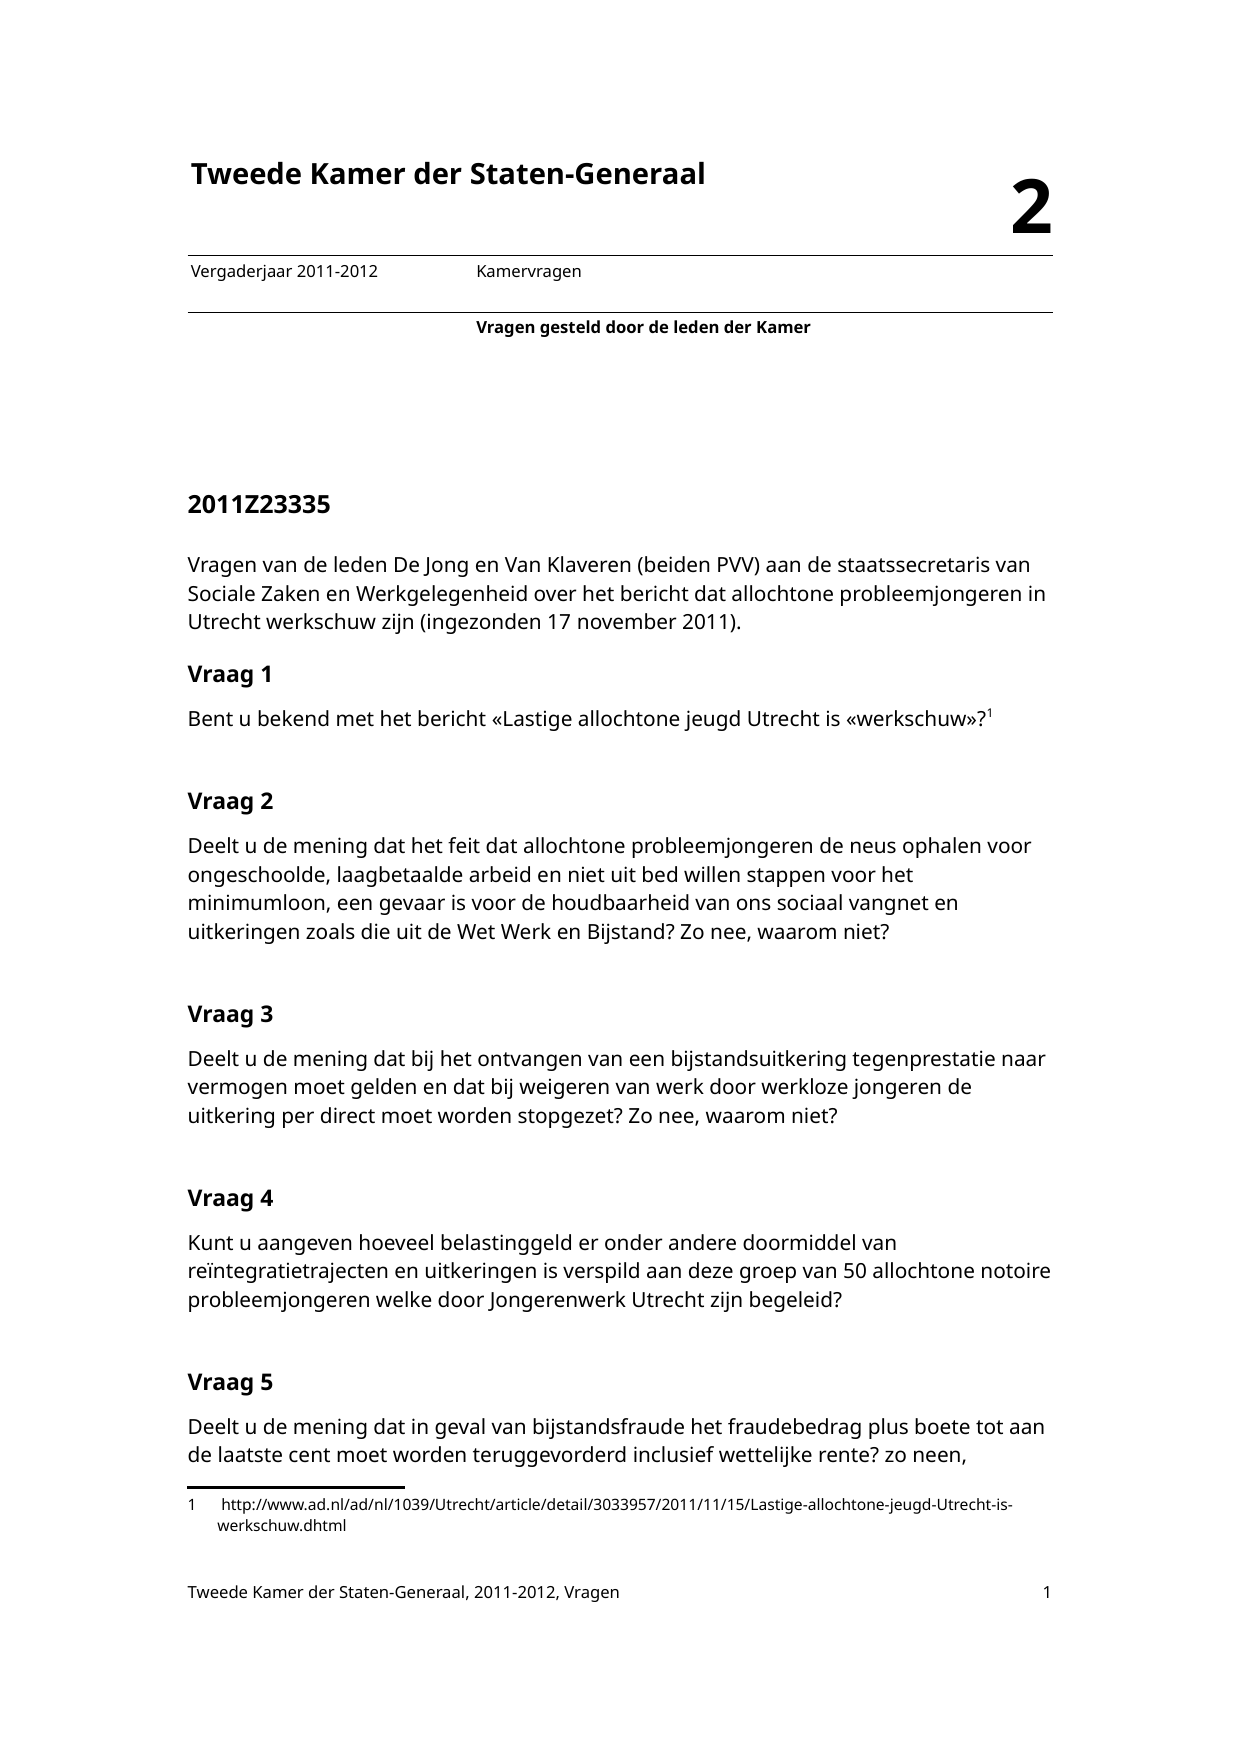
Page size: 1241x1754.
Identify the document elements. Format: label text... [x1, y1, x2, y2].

text Deelt u de mening dat bij het ontvangen van een bijstandsuitkering tegenprestatie naar vermogen moet gelden en dat bij weigeren van werk door werkloze jongeren de uitkering per direct moet worden stopgezet? Zo nee, waarom niet? [187, 1044, 1053, 1129]
text Deelt u de mening dat het feit dat allochtone probleemjongeren de neus ophalen voor ongeschoolde, laagbetaalde arbeid en niet uit bed willen stappen voor het minimumloon, een gevaar is voor de houdbaarheid van ons sociaal vangnet en uitkeringen zoals die uit de Wet Werk en Bijstand? Zo nee, waarom niet? [187, 832, 1053, 945]
subtitle Vraag 2 [187, 785, 1053, 817]
table_cell Vergaderjaar 2011-2012 [188, 256, 473, 312]
table_cell [188, 313, 473, 339]
subtitle Vraag 3 [187, 998, 1053, 1029]
subtitle Vraag 4 [187, 1182, 1053, 1213]
text Bent u bekend met het bericht «Lastige allochtone jeugd Utrecht is «werkschuw»? [187, 704, 1053, 733]
subtitle Vraag 1 [187, 658, 1053, 689]
text http://www.ad.nl/ad/nl/1039/Utrecht/article/detail/3033957/2011/11/15/Lastige-allochtone-jeugd-Utrecht-is-werkschuw.dhtml [187, 1479, 1053, 1536]
table_header 2 [880, 150, 1053, 255]
table_cell Kamervragen [473, 256, 1053, 312]
table_cell Vragen gesteld door de leden der Kamer [473, 313, 1053, 339]
text Deelt u de mening dat in geval van bijstandsfraude het fraudebedrag plus boete tot aan de laatste cent moet worden teruggevorderd inclusief wettelijke rente? zo neen, [187, 1412, 1053, 1469]
subtitle Vraag 5 [187, 1366, 1053, 1397]
text 2011Z23335 [187, 487, 1053, 521]
text Kunt u aangeven hoeveel belastinggeld er onder andere doormiddel van reïntegratietrajecten en uitkeringen is verspild aan deze groep van 50 allochtone notoire probleemjongeren welke door Jongerenwerk Utrecht zijn begeleid? [187, 1228, 1053, 1313]
table_header Tweede Kamer der Staten-Generaal [188, 150, 879, 255]
text Vragen van de leden De Jong en Van Klaveren (beiden PVV) aan de staatssecretaris van Sociale Zaken en Werkgelegenheid over het bericht dat allochtone probleemjongeren in Utrecht werkschuw zijn (ingezonden 17 november 2011). [187, 550, 1053, 636]
